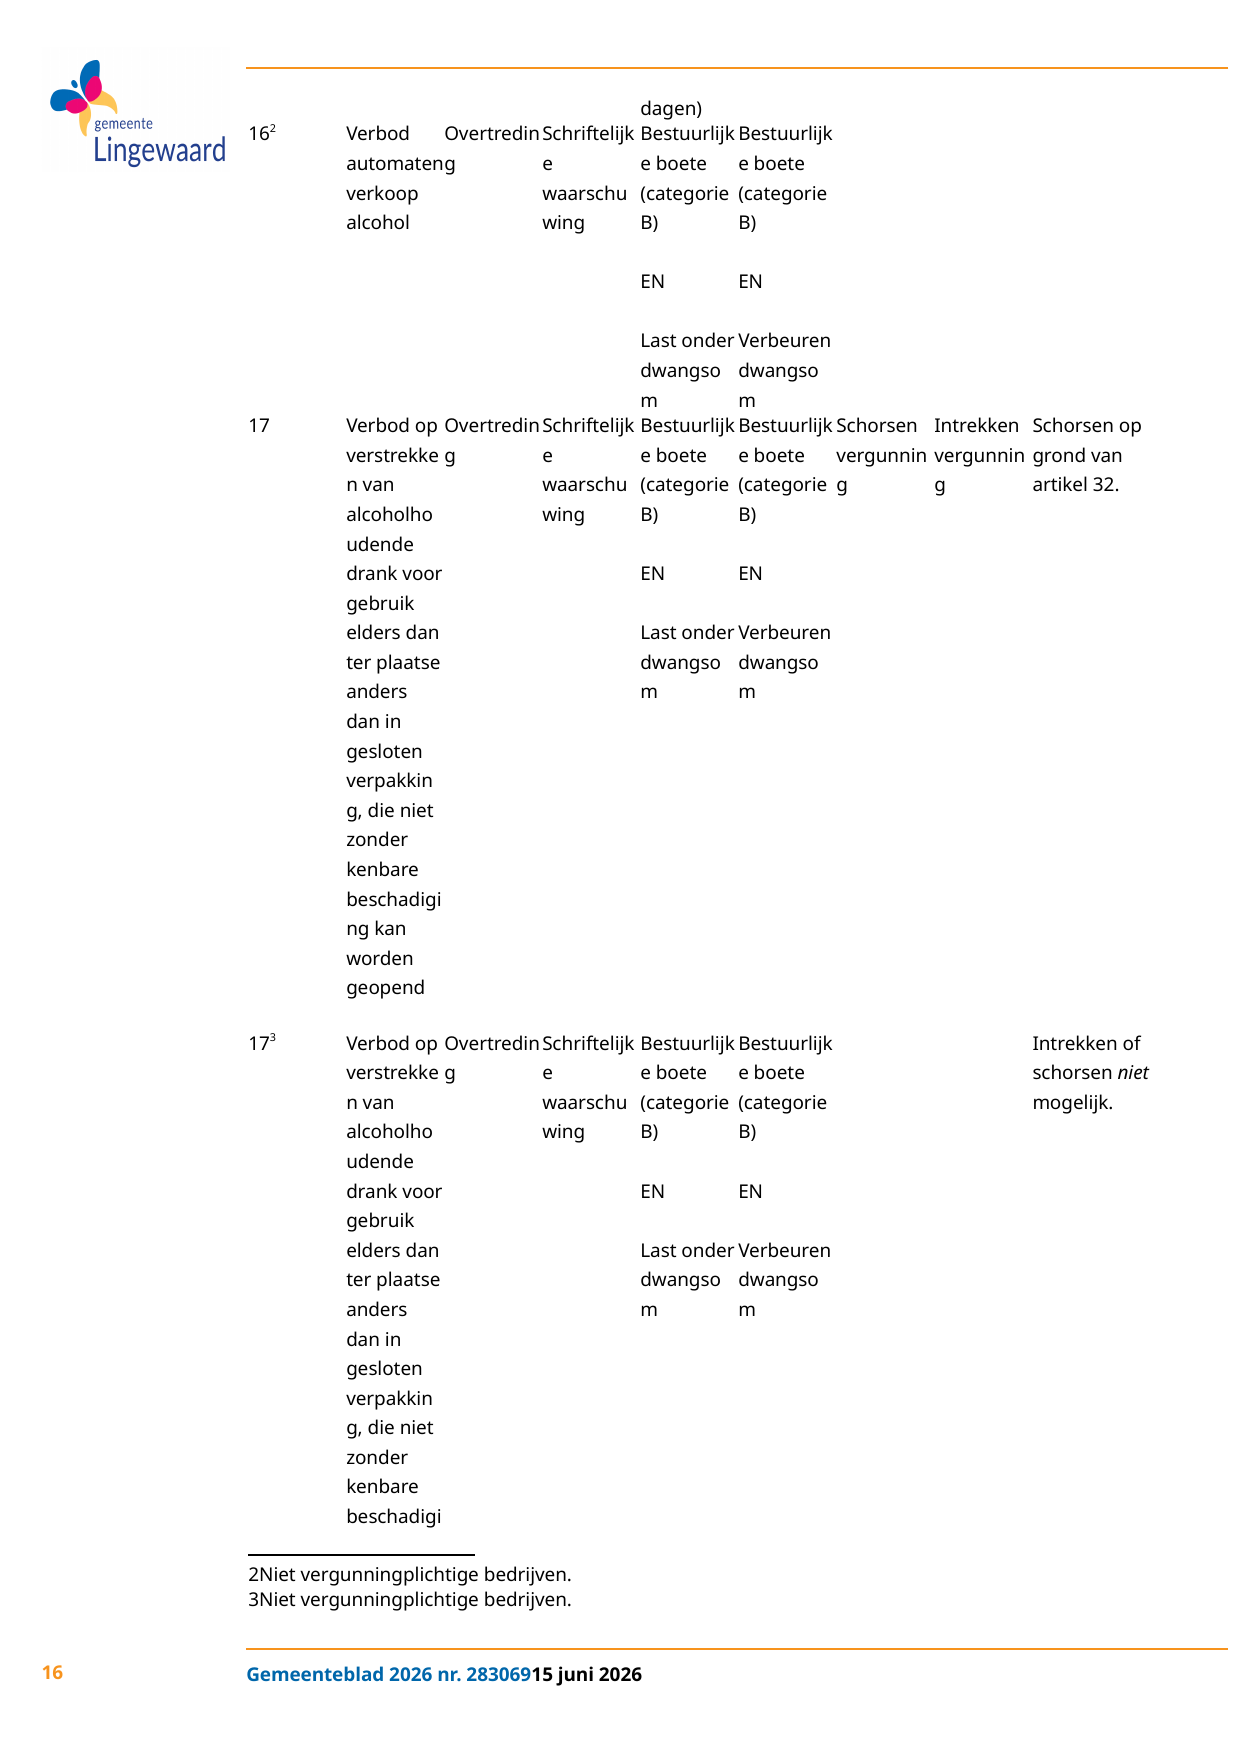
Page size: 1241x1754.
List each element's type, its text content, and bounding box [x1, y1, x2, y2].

picture [41, 47, 231, 172]
table_cell Bestuurlijke boete (categorie B) EN Last onder dwangsom [640, 121, 738, 412]
table_cell [346, 95, 444, 121]
table_cell Schriftelijke waarschuwing [542, 413, 640, 1030]
table_cell Intrekken of schorsen niet mogelijk. [1032, 1030, 1152, 1529]
table_cell [444, 95, 542, 121]
table_cell Schriftelijke waarschuwing [542, 121, 640, 412]
table_cell [836, 121, 934, 412]
table_cell Overtreding [444, 121, 542, 412]
table_cell [934, 121, 1032, 412]
table_cell Schriftelijke waarschuwing [542, 1030, 640, 1529]
table_cell [1032, 121, 1152, 412]
table_cell [1032, 95, 1152, 121]
table_cell Verbod op verstrekken van alcoholhoudende drank voor gebruik elders dan ter plaatse anders dan in gesloten verpakking, die niet zonder kenbare beschadigi [346, 1030, 444, 1529]
table_cell Bestuurlijke boete (categorie B) EN Verbeuren dwangsom [738, 1030, 836, 1529]
table_cell Bestuurlijke boete (categorie B) EN Verbeuren dwangsom [738, 413, 836, 1030]
table_cell Bestuurlijke boete (categorie B) EN Last onder dwangsom [640, 1030, 738, 1529]
table_cell Schorsen vergunning [836, 413, 934, 1030]
table_cell Verbod op verstrekken van alcoholhoudende drank voor gebruik elders dan ter plaatse anders dan in gesloten verpakking, die niet zonder kenbare beschadiging kan worden geopend [346, 413, 444, 1030]
table_cell Intrekken vergunning [934, 413, 1032, 1030]
table_cell Schorsen op grond van artikel 32. [1032, 413, 1152, 1030]
table_cell Verbod automatenverkoop alcohol [346, 121, 444, 412]
table_cell Bestuurlijke boete (categorie B) EN Verbeuren dwangsom [738, 121, 836, 412]
table_cell 17 [248, 1030, 346, 1529]
table_cell [738, 95, 836, 121]
table_cell [836, 95, 934, 121]
table_cell dagen) [640, 95, 738, 121]
table_cell Bestuurlijke boete (categorie B) EN Last onder dwangsom [640, 413, 738, 1030]
table_cell [934, 1030, 1032, 1529]
table_cell [836, 1030, 934, 1529]
table_cell [542, 95, 640, 121]
table_cell Overtreding [444, 413, 542, 1030]
table_cell [248, 95, 346, 121]
table_cell [934, 95, 1032, 121]
table_cell 16 [248, 121, 346, 412]
table_cell Overtreding [444, 1030, 542, 1529]
table_cell 17 [248, 413, 346, 1030]
